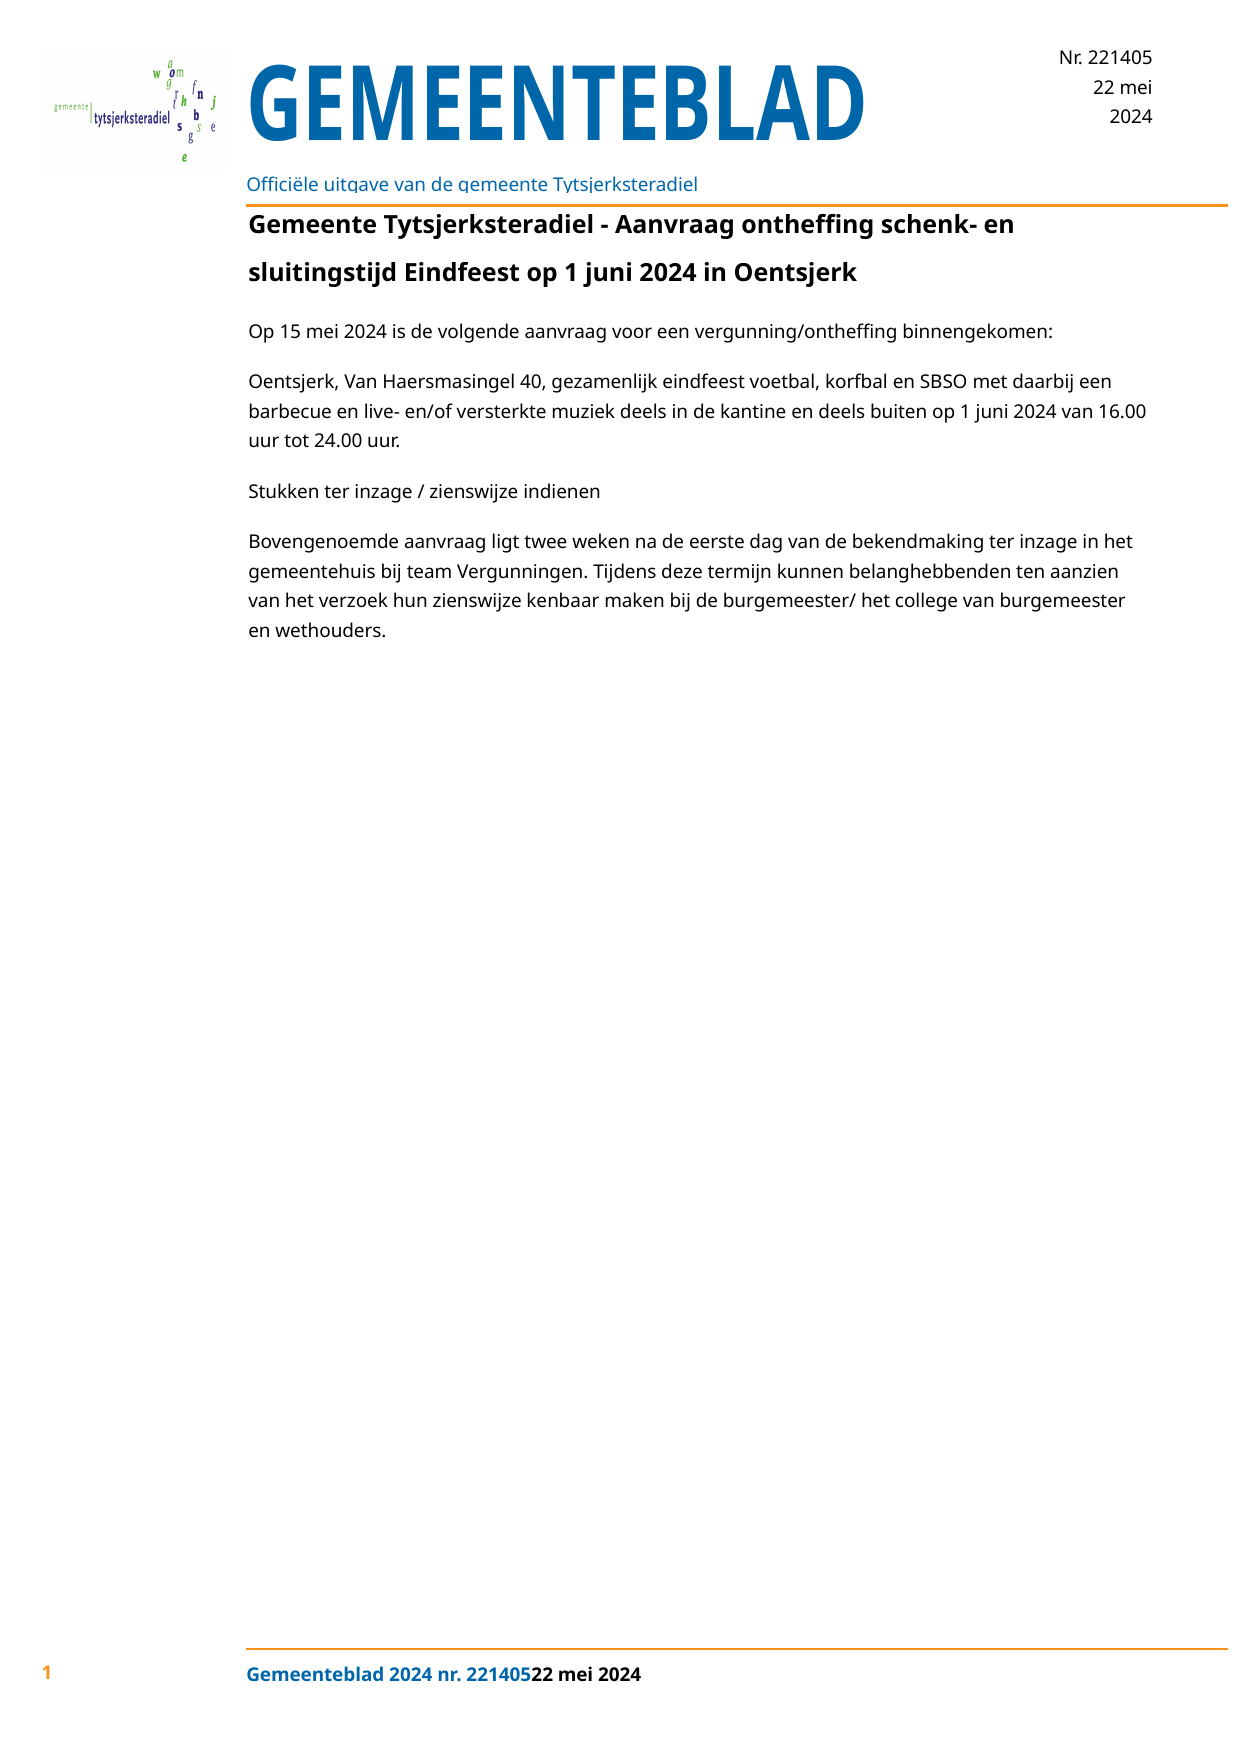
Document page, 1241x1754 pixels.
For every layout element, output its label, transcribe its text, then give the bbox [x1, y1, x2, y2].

text Stukken ter inzage / zienswijze indienen [248, 478, 1152, 504]
text Op 15 mei 2024 is de volgende aanvraag voor een vergunning/ontheffing binnengekomen: [248, 318, 1152, 344]
text Oentsjerk, Van Haersmasingel 40, gezamenlijk eindfeest voetbal, korfbal en SBSO met daarbij een barbecue en live- en/of versterkte muziek deels in de kantine en deels buiten op 1 juni 2024 van 16.00 uur tot 24.00 uur. [248, 368, 1152, 453]
picture [41, 47, 231, 172]
text Bovengenoemde aanvraag ligt twee weken na de eerste dag van de bekendmaking ter inzage in het gemeentehuis bij team Vergunningen. Tijdens deze termijn kunnen belanghebbenden ten aanzien van het verzoek hun zienswijze kenbaar maken bij de burgemeester/ het college van burgemeester en wethouders. [248, 528, 1152, 643]
text Gemeente Tytsjerksteradiel - Aanvraag ontheffing schenk- en sluitingstijd Eindfeest op 1 juni 2024 in Oentsjerk [248, 207, 1152, 288]
